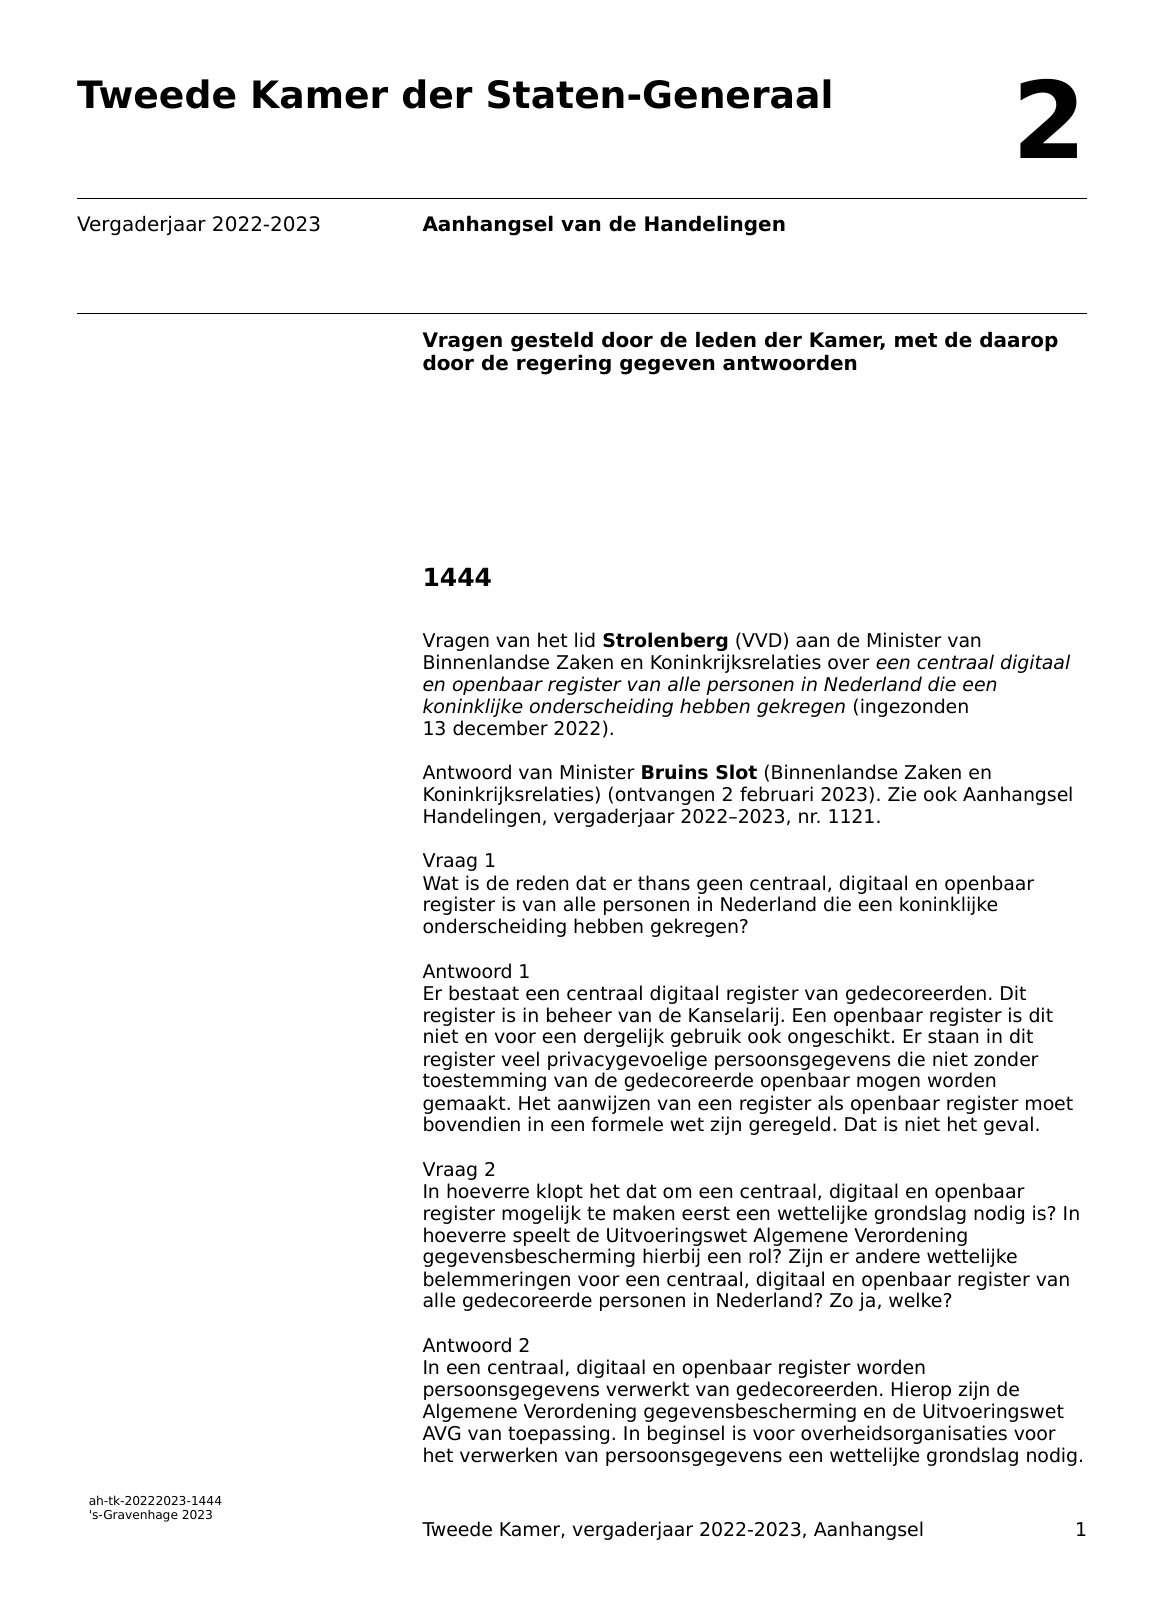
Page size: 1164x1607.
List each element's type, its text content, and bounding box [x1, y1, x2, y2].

table_cell Vragen gesteld door de leden der Kamer, met de daarop door de regering gegeven antwoorden [422, 314, 1087, 375]
table_cell Aanhangsel van de Handelingen [422, 199, 1087, 313]
table_cell [77, 314, 422, 375]
text In hoeverre klopt het dat om een centraal, digitaal en openbaar register mogelijk te maken eerst een wettelijke grondslag nodig is? In hoeverre speelt de Uitvoeringswet Algemene Verordening gegevensbescherming hierbij een rol? Zijn er andere wettelijke belemmeringen voor een centraal, digitaal en openbaar register van alle gedecoreerde personen in Nederland? Zo ja, welke? [422, 1181, 1087, 1312]
text In een centraal, digitaal en openbaar register worden persoonsgegevens verwerkt van gedecoreerden. Hierop zijn de Algemene Verordening gegevensbescherming en de Uitvoeringswet AVG van toepassing. In beginsel is voor overheidsorganisaties voor het verwerken van persoonsgegevens een wettelijke grondslag nodig. [422, 1357, 1087, 1466]
table_header Tweede Kamer der Staten-Generaal [77, 59, 886, 198]
text ah-tk-20222023-1444 [88, 1494, 323, 1508]
text Wat is de reden dat er thans geen centraal, digitaal en openbaar register is van alle personen in Nederland die een koninklijke onderscheiding hebben gekregen? [422, 872, 1087, 938]
text 's-Gravenhage 2023 [88, 1508, 323, 1522]
text Antwoord van Minister Bruins Slot (Binnenlandse Zaken en Koninkrijksrelaties) (ontvangen 2 februari 2023). Zie ook Aanhangsel Handelingen, vergaderjaar 2022–2023, nr. 1121. [422, 762, 1087, 828]
text Vraag 1 [422, 850, 1087, 872]
text Vraag 2 [422, 1158, 1087, 1181]
text Antwoord 2 [422, 1334, 1087, 1357]
table_cell Vergaderjaar 2022-2023 [77, 199, 422, 313]
text Vragen van het lid Strolenberg (VVD) aan de Minister van Binnenlandse Zaken en Koninkrijksrelaties over een centraal digitaal en openbaar register van alle personen in Nederland die een koninklijke onderscheiding hebben gekregen (ingezonden 13 december 2022). [422, 630, 1087, 740]
text Antwoord 1 [422, 961, 1087, 982]
table_header 2 [886, 59, 1087, 198]
text Er bestaat een centraal digitaal register van gedecoreerden. Dit register is in beheer van de Kanselarij. Een openbaar register is dit niet en voor een dergelijk gebruik ook ongeschikt. Er staan in dit register veel privacygevoelige persoonsgegevens die niet zonder toestemming van de gedecoreerde openbaar mogen worden gemaakt. Het aanwijzen van een register als openbaar register moet bovendien in een formele wet zijn geregeld. Dat is niet het geval. [422, 982, 1087, 1136]
text 1444 [422, 563, 1087, 592]
